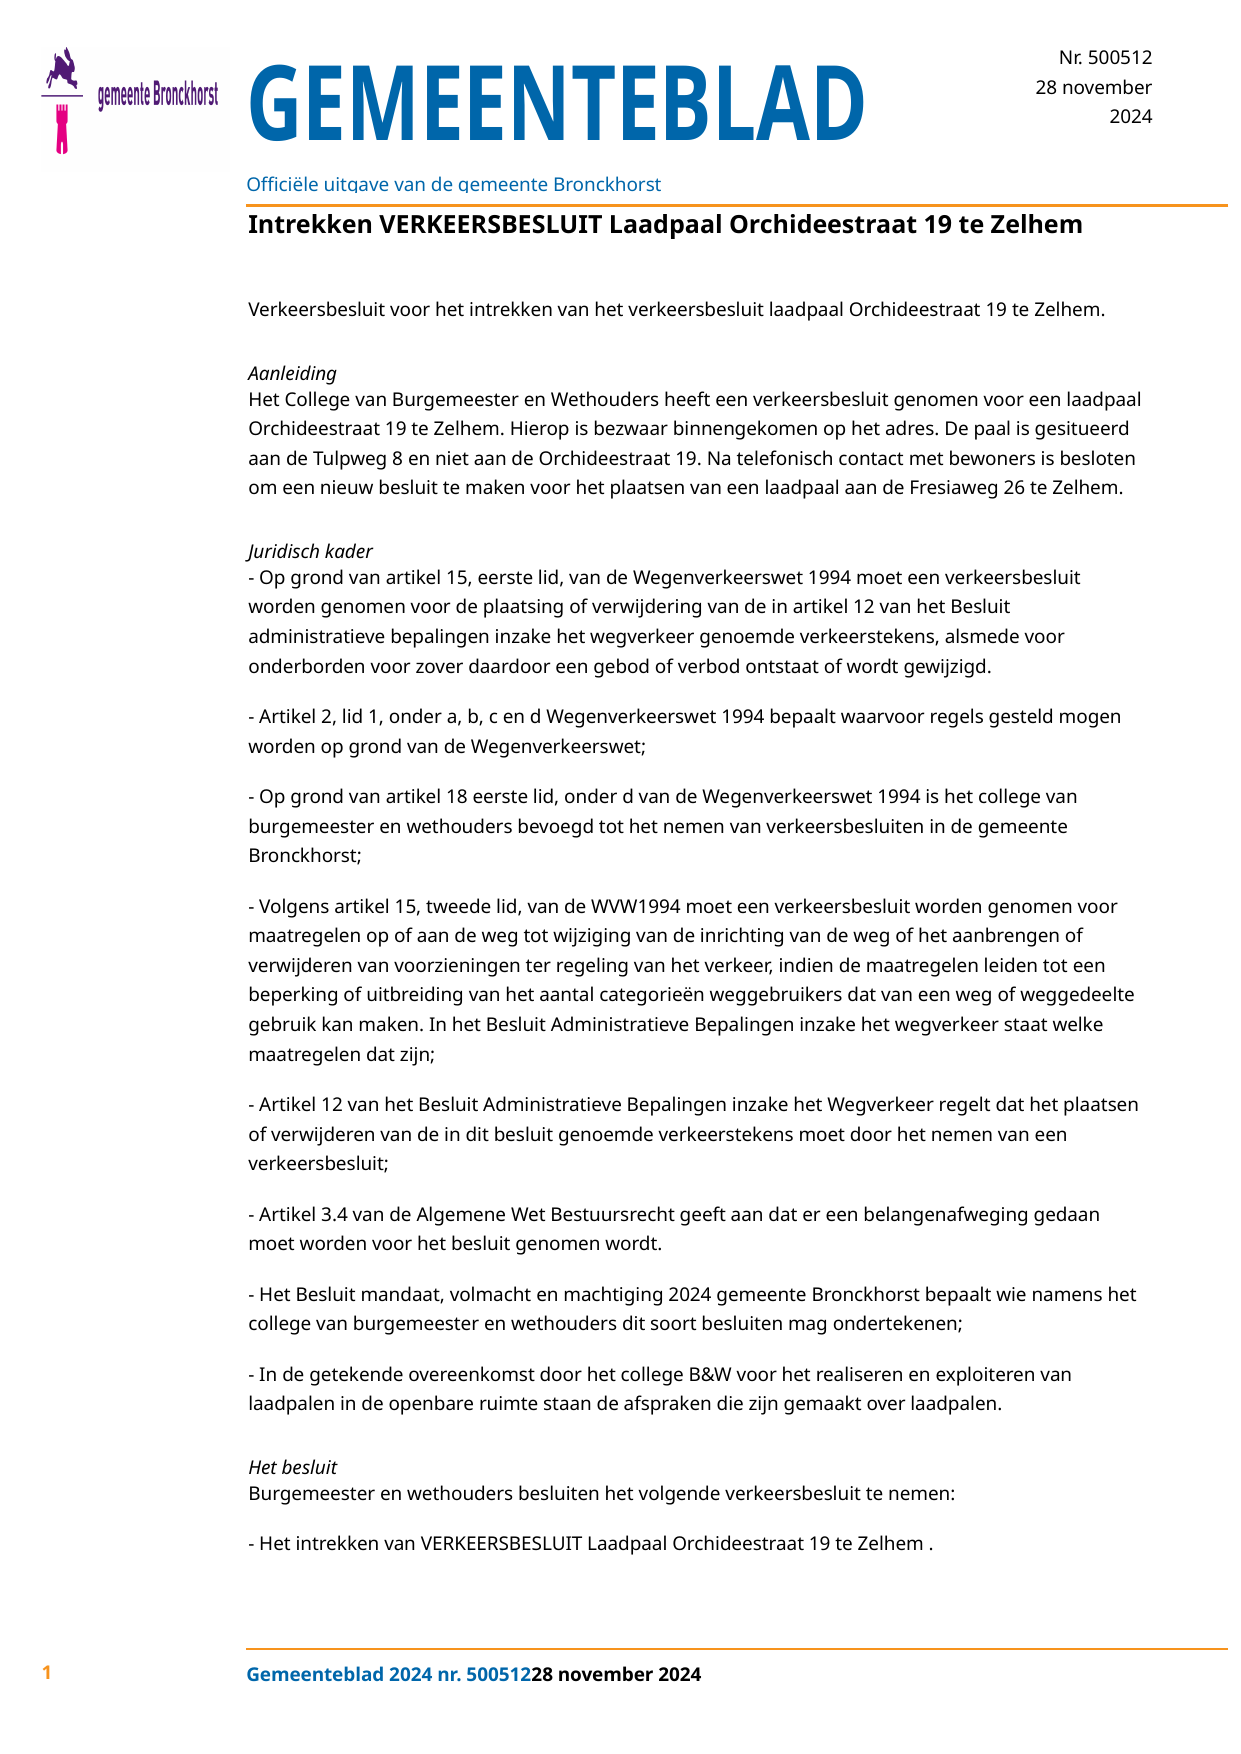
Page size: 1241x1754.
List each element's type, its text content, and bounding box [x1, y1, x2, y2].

text - Volgens artikel 15, tweede lid, van de WVW1994 moet een verkeersbesluit worden genomen voor maatregelen op of aan de weg tot wijziging van de inrichting van de weg of het aanbrengen of verwijderen van voorzieningen ter regeling van het verkeer, indien de maatregelen leiden tot een beperking of uitbreiding van het aantal categorieën weggebruikers dat van een weg of weggedeelte gebruik kan maken. In het Besluit Administratieve Bepalingen inzake het wegverkeer staat welke maatregelen dat zijn; [248, 893, 1152, 1067]
text Burgemeester en wethouders besluiten het volgende verkeersbesluit te nemen: [248, 1480, 1152, 1506]
text - Het intrekken van VERKEERSBESLUIT Laadpaal Orchideestraat 19 te Zelhem . [248, 1531, 1152, 1556]
text Het College van Burgemeester en Wethouders heeft een verkeersbesluit genomen voor een laadpaal Orchideestraat 19 te Zelhem. Hierop is bezwaar binnengekomen op het adres. De paal is gesitueerd aan de Tulpweg 8 en niet aan de Orchideestraat 19. Na telefonisch contact met bewoners is besloten om een nieuw besluit te maken voor het plaatsen van een laadpaal aan de Fresiaweg 26 te Zelhem. [248, 386, 1152, 500]
text - Artikel 2, lid 1, onder a, b, c en d Wegenverkeerswet 1994 bepaalt waarvoor regels gesteld mogen worden op grond van de Wegenverkeerswet; [248, 703, 1152, 759]
text Het besluit [248, 1454, 1152, 1480]
text - In de getekende overeenkomst door het college B&W voor het realiseren en exploiteren van laadpalen in de openbare ruimte staan de afspraken die zijn gemaakt over laadpalen. [248, 1361, 1152, 1416]
text Aanleiding [248, 360, 1152, 386]
text - Op grond van artikel 15, eerste lid, van de Wegenverkeerswet 1994 moet een verkeersbesluit worden genomen voor de plaatsing of verwijdering van de in artikel 12 van het Besluit administratieve bepalingen inzake het wegverkeer genoemde verkeerstekens, alsmede voor onderborden voor zover daardoor een gebod of verbod ontstaat of wordt gewijzigd. [248, 564, 1152, 679]
text - Op grond van artikel 18 eerste lid, onder d van de Wegenverkeerswet 1994 is het college van burgemeester en wethouders bevoegd tot het nemen van verkeersbesluiten in de gemeente Bronckhorst; [248, 783, 1152, 868]
text - Artikel 12 van het Besluit Administratieve Bepalingen inzake het Wegverkeer regelt dat het plaatsen of verwijderen van de in dit besluit genoemde verkeerstekens moet door het nemen van een verkeersbesluit; [248, 1091, 1152, 1176]
text - Het Besluit mandaat, volmacht en machtiging 2024 gemeente Bronckhorst bepaalt wie namens het college van burgemeester en wethouders dit soort besluiten mag ondertekenen; [248, 1281, 1152, 1336]
text Verkeersbesluit voor het intrekken van het verkeersbesluit laadpaal Orchideestraat 19 te Zelhem. [248, 296, 1152, 322]
text Juridisch kader [248, 538, 1152, 564]
text Intrekken VERKEERSBESLUIT Laadpaal Orchideestraat 19 te Zelhem [248, 207, 1152, 241]
text - Artikel 3.4 van de Algemene Wet Bestuursrecht geeft aan dat er een belangenafweging gedaan moet worden voor het besluit genomen wordt. [248, 1201, 1152, 1256]
picture [41, 47, 231, 172]
